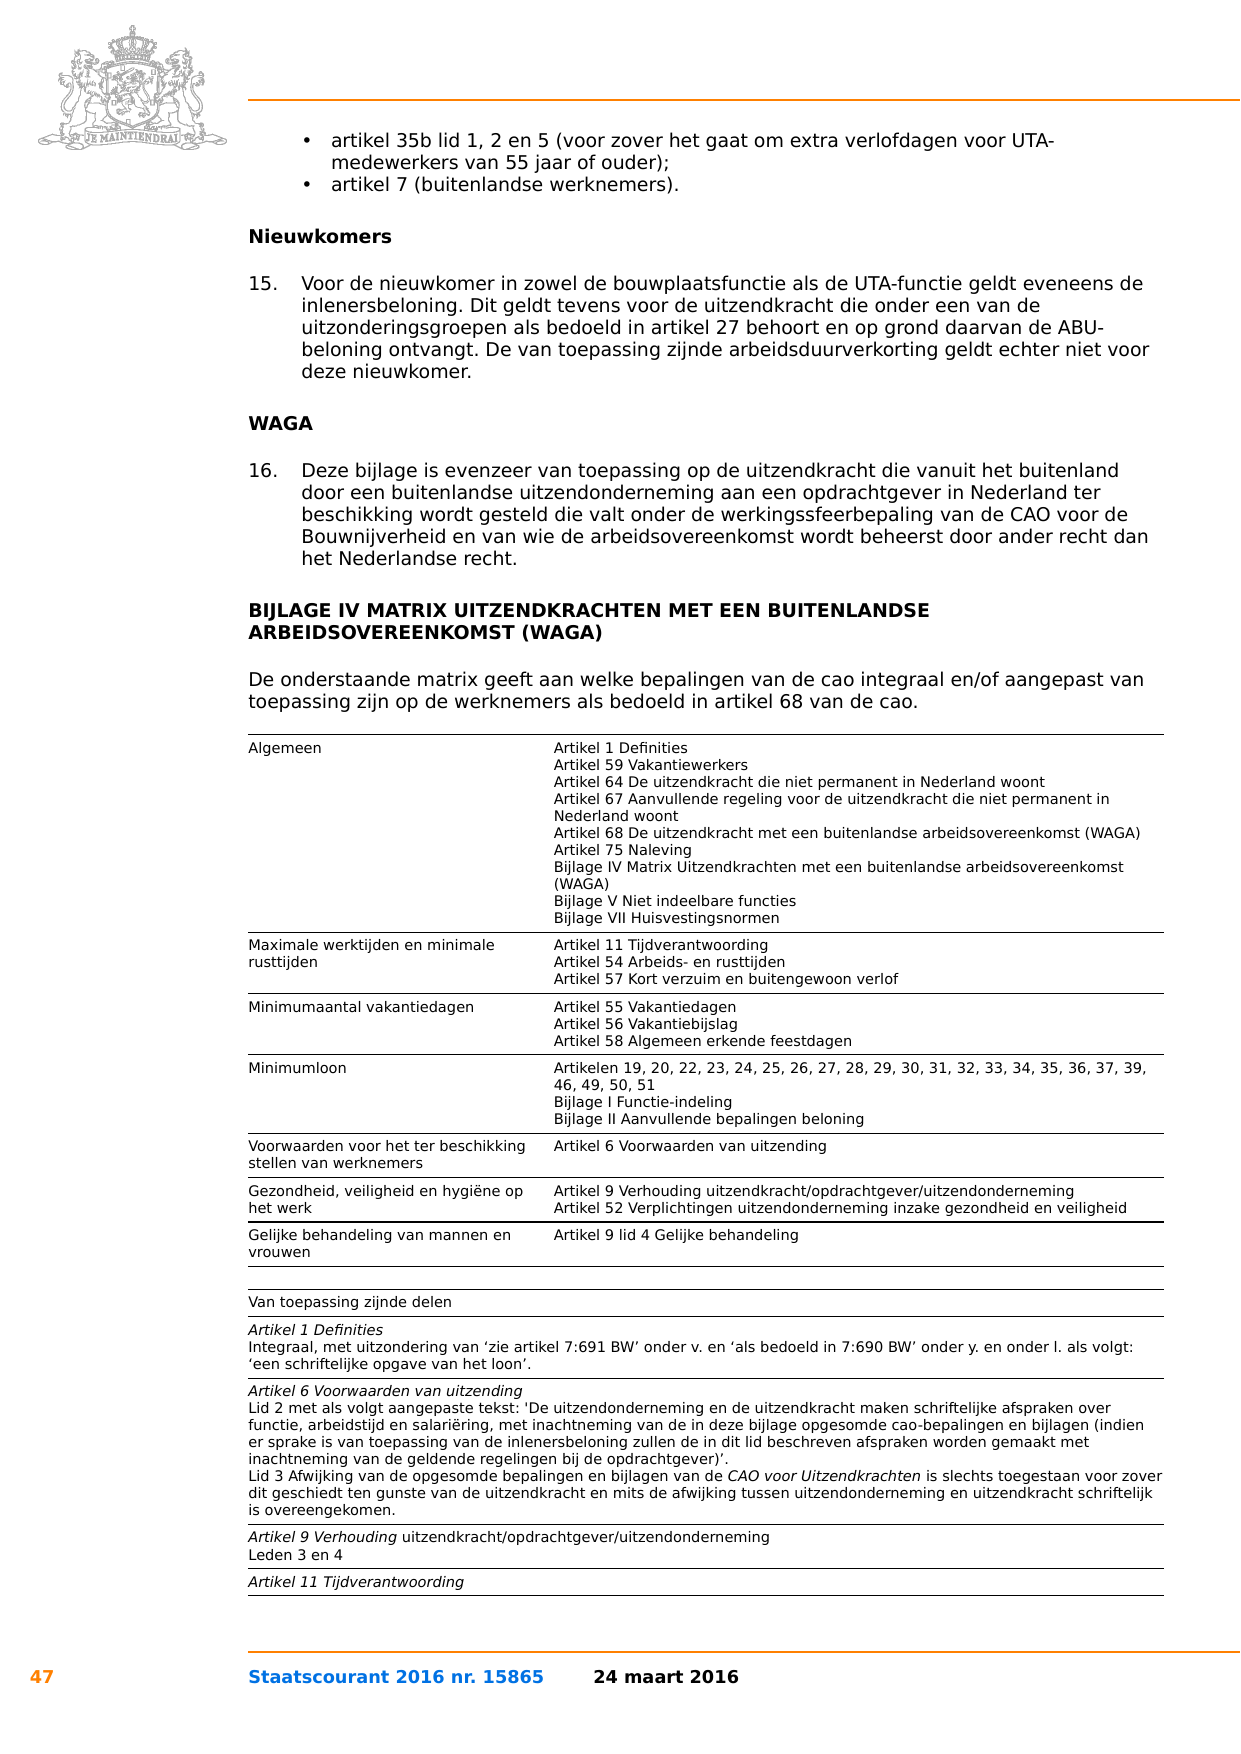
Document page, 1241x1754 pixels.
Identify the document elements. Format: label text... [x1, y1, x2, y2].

table_header Artikel 1 Definities Artikel 59 Vakantiewerkers Artikel 64 De uitzendkracht die niet permanent in Nederland woont Artikel 67 Aanvullende regeling voor de uitzendkracht die niet permanent in Nederland woont Artikel 68 De uitzendkracht met een buitenlandse arbeidsovereenkomst (WAGA) Artikel 75 Naleving Bijlage IV Matrix Uitzendkrachten met een buitenlandse arbeidsovereenkomst (WAGA) Bijlage V Niet indeelbare functies Bijlage VII Huisvestingsnormen [548, 735, 1163, 932]
text 16. Deze bijlage is evenzeer van toepassing op de uitzendkracht die vanuit het buitenland door een buitenlandse uitzendonderneming aan een opdrachtgever in Nederland ter beschikking wordt gesteld die valt onder de werkingssfeerbepaling van de CAO voor de Bouwnijverheid en van wie de arbeidsovereenkomst wordt beheerst door ander recht dan het Nederlandse recht. [248, 460, 1163, 569]
table_cell Artikel 9 Verhouding uitzendkracht/opdrachtgever/uitzendonderneming Artikel 52 Verplichtingen uitzendonderneming inzake gezondheid en veiligheid [548, 1178, 1163, 1221]
table_cell Artikel 55 Vakantiedagen Artikel 56 Vakantiebijslag Artikel 58 Algemeen erkende feestdagen [548, 994, 1163, 1054]
table_cell Minimumaantal vakantiedagen [248, 994, 548, 1054]
table_cell Artikel 1 Definities Integraal, met uitzondering van ‘zie artikel 7:691 BW’ onder v. en ‘als bedoeld in 7:690 BW’ onder y. en onder l. als volgt: ‘een schriftelijke opgave van het loon’. [248, 1317, 1163, 1377]
table_cell Artikelen 19, 20, 22, 23, 24, 25, 26, 27, 28, 29, 30, 31, 32, 33, 34, 35, 36, 37, 39, 46, 49, 50, 51 Bijlage I Functie-indeling Bijlage II Aanvullende bepalingen beloning [548, 1055, 1163, 1133]
table_cell Gelijke behandeling van mannen en vrouwen [248, 1223, 548, 1266]
text • artikel 7 (buitenlandse werknemers). [301, 174, 1163, 196]
table_cell Gezondheid, veiligheid en hygiëne op het werk [248, 1178, 548, 1221]
table_cell Artikel 11 Tijdverantwoording [248, 1569, 1163, 1595]
text • artikel 35b lid 1, 2 en 5 (voor zover het gaat om extra verlofdagen voor UTA-medewerkers van 55 jaar of ouder); [301, 130, 1163, 174]
table_header Van toepassing zijnde delen [248, 1290, 1163, 1316]
table_cell Artikel 6 Voorwaarden van uitzending [548, 1134, 1163, 1177]
table_cell Minimumloon [248, 1055, 548, 1133]
picture [38, 25, 227, 150]
table_cell Artikel 6 Voorwaarden van uitzending Lid 2 met als volgt aangepaste tekst: 'De uitzendonderneming en de uitzendkracht maken schriftelijke afspraken over functie, arbeidstijd en salariëring, met inachtneming van de in deze bijlage opgesomde cao-bepalingen en bijlagen (indien er sprake is van toepassing van de inlenersbeloning zullen de in dit lid beschreven afspraken worden gemaakt met inachtneming van de geldende regelingen bij de opdrachtgever)’. Lid 3 Afwijking van de opgesomde bepalingen en bijlagen van de CAO voor Uitzendkrachten is slechts toegestaan voor zover dit geschiedt ten gunste van de uitzendkracht en mits de afwijking tussen uitzendonderneming en uitzendkracht schriftelijk is overeengekomen. [248, 1379, 1163, 1524]
subtitle WAGA [248, 413, 1163, 435]
table_cell Maximale werktijden en minimale rusttijden [248, 933, 548, 993]
text 15. Voor de nieuwkomer in zowel de bouwplaatsfunctie als de UTA-functie geldt eveneens de inlenersbeloning. Dit geldt tevens voor de uitzendkracht die onder een van de uitzonderingsgroepen als bedoeld in artikel 27 behoort en op grond daarvan de ABU-beloning ontvangt. De van toepassing zijnde arbeidsduurverkorting geldt echter niet voor deze nieuwkomer. [248, 273, 1163, 383]
table_cell Voorwaarden voor het ter beschikking stellen van werknemers [248, 1134, 548, 1177]
text De onderstaande matrix geeft aan welke bepalingen van de cao integraal en/of aangepast van toepassing zijn op de werknemers als bedoeld in artikel 68 van de cao. [248, 668, 1163, 712]
subtitle Nieuwkomers [248, 226, 1163, 248]
table_cell Artikel 9 Verhouding uitzendkracht/opdrachtgever/uitzendonderneming Leden 3 en 4 [248, 1525, 1163, 1568]
table_cell Artikel 9 lid 4 Gelijke behandeling [548, 1223, 1163, 1266]
subtitle BIJLAGE IV MATRIX UITZENDKRACHTEN MET EEN BUITENLANDSE ARBEIDSOVEREENKOMST (WAGA) [248, 599, 1163, 643]
table_header Algemeen [248, 735, 548, 932]
table_cell Artikel 11 Tijdverantwoording Artikel 54 Arbeids- en rusttijden Artikel 57 Kort verzuim en buitengewoon verlof [548, 933, 1163, 993]
